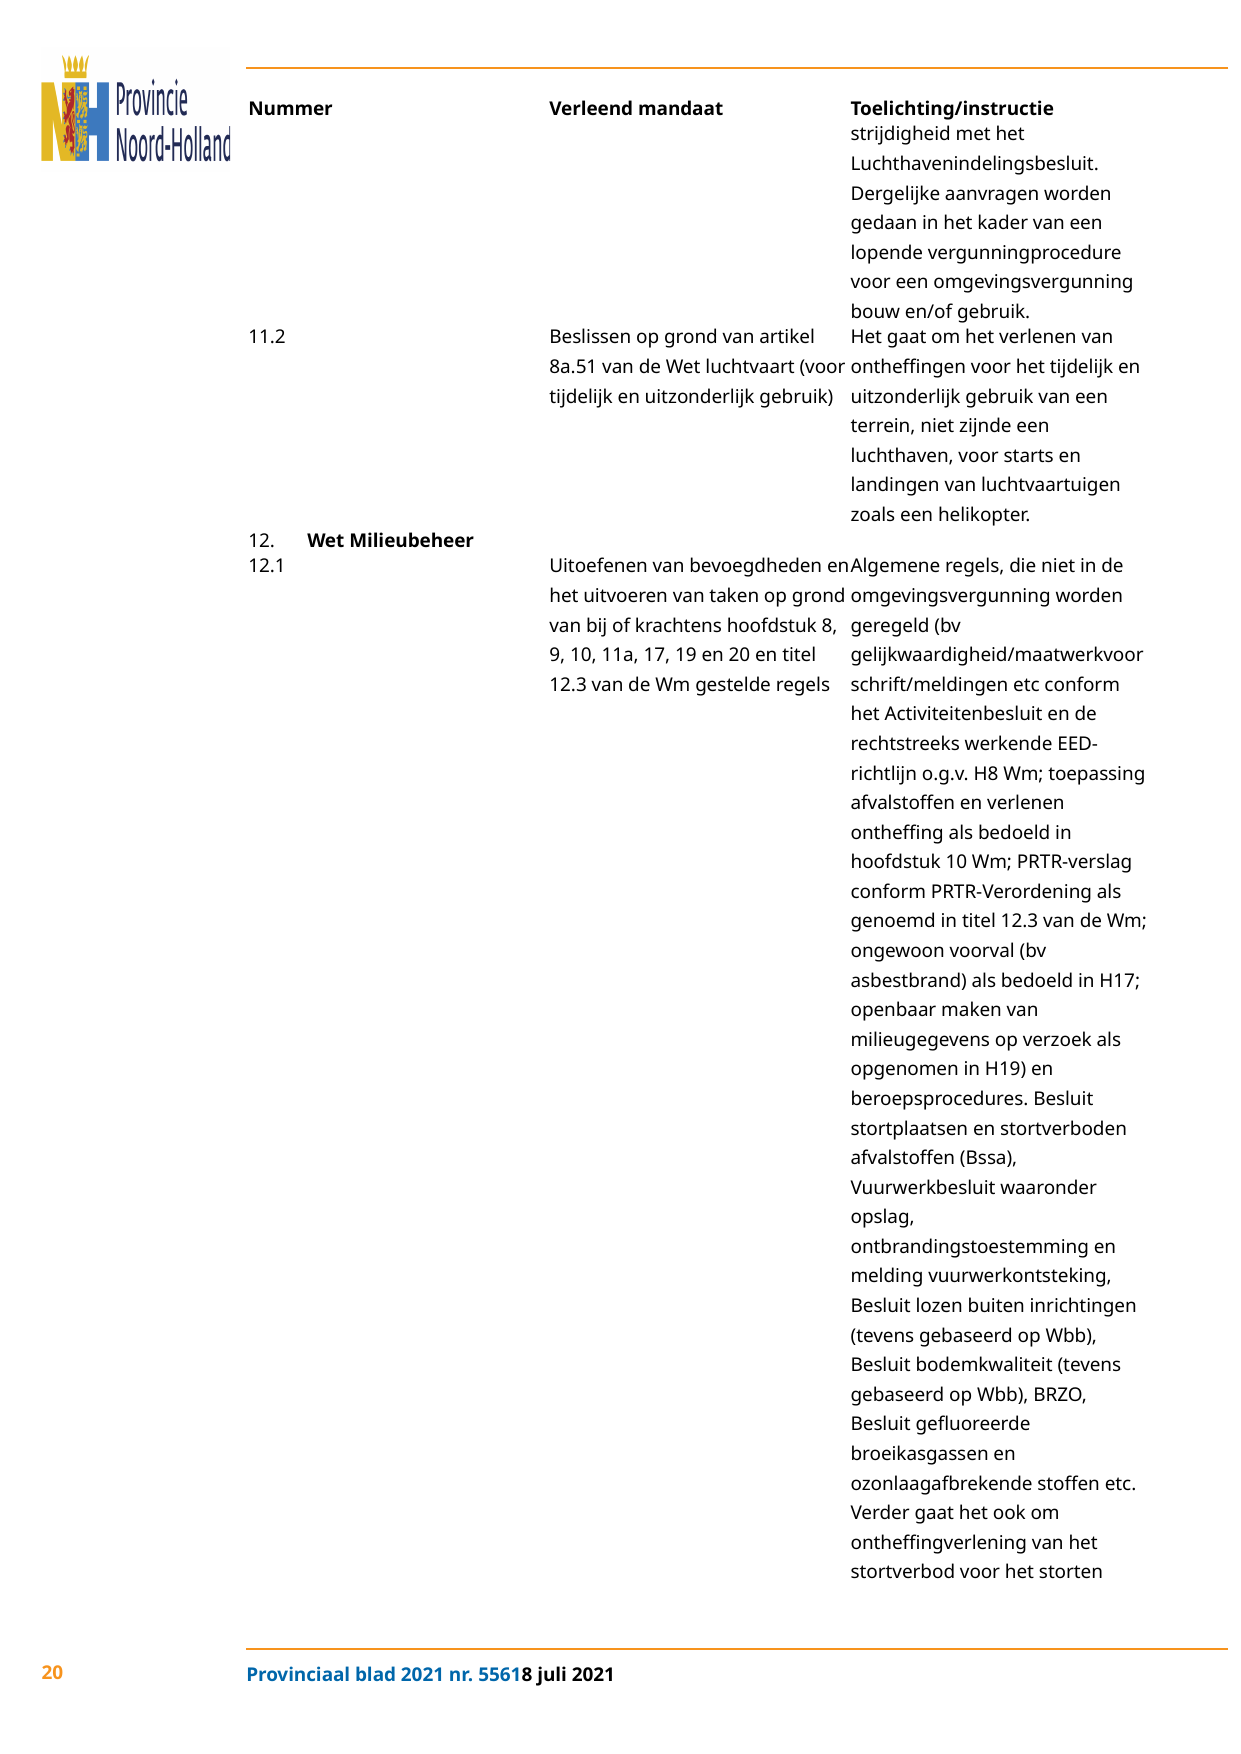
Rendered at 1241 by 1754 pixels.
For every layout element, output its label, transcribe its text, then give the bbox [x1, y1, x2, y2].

table_cell [549, 121, 850, 324]
table_cell Wet Milieubeheer [248, 527, 1152, 553]
table_header Nummer [248, 95, 549, 121]
table_cell Het gaat om het verlenen van ontheffingen voor het tijdelijk en uitzonderlijk gebruik van een terrein, niet zijnde een luchthaven, voor starts en landingen van luchtvaartuigen zoals een helikopter. [850, 324, 1152, 527]
table_cell strijdigheid met het Luchthavenindelingsbesluit. Dergelijke aanvragen worden gedaan in het kader van een lopende vergunningprocedure voor een omgevingsvergunning bouw en/of gebruik. [850, 121, 1152, 324]
table_header Toelichting/instructie [850, 95, 1152, 121]
table_cell 12.1 [248, 553, 549, 1584]
table_cell 11.2 [248, 324, 549, 527]
picture [41, 47, 231, 172]
table_cell Algemene regels, die niet in de omgevingsvergunning worden geregeld (bv gelijkwaardigheid/maatwerkvoorschrift/meldingen etc conform het Activiteitenbesluit en de rechtstreeks werkende EED-richtlijn o.g.v. H8 Wm; toepassing afvalstoffen en verlenen ontheffing als bedoeld in hoofdstuk 10 Wm; PRTR-verslag conform PRTR-Verordening als genoemd in titel 12.3 van de Wm; ongewoon voorval (bv asbestbrand) als bedoeld in H17; openbaar maken van milieugegevens op verzoek als opgenomen in H19) en beroepsprocedures. Besluit stortplaatsen en stortverboden afvalstoffen (Bssa), Vuurwerkbesluit waaronder opslag, ontbrandingstoestemming en melding vuurwerkontsteking, Besluit lozen buiten inrichtingen (tevens gebaseerd op Wbb), Besluit bodemkwaliteit (tevens gebaseerd op Wbb), BRZO, Besluit gefluoreerde broeikasgassen en ozonlaagafbrekende stoffen etc. Verder gaat het ook om ontheffingverlening van het stortverbod voor het storten [850, 553, 1152, 1584]
table_cell [248, 121, 549, 324]
table_header Verleend mandaat [549, 95, 850, 121]
table_cell Beslissen op grond van artikel 8a.51 van de Wet luchtvaart (voor tijdelijk en uitzonderlijk gebruik) [549, 324, 850, 527]
table_cell Uitoefenen van bevoegdheden en het uitvoeren van taken op grond van bij of krachtens hoofdstuk 8, 9, 10, 11a, 17, 19 en 20 en titel 12.3 van de Wm gestelde regels [549, 553, 850, 1584]
